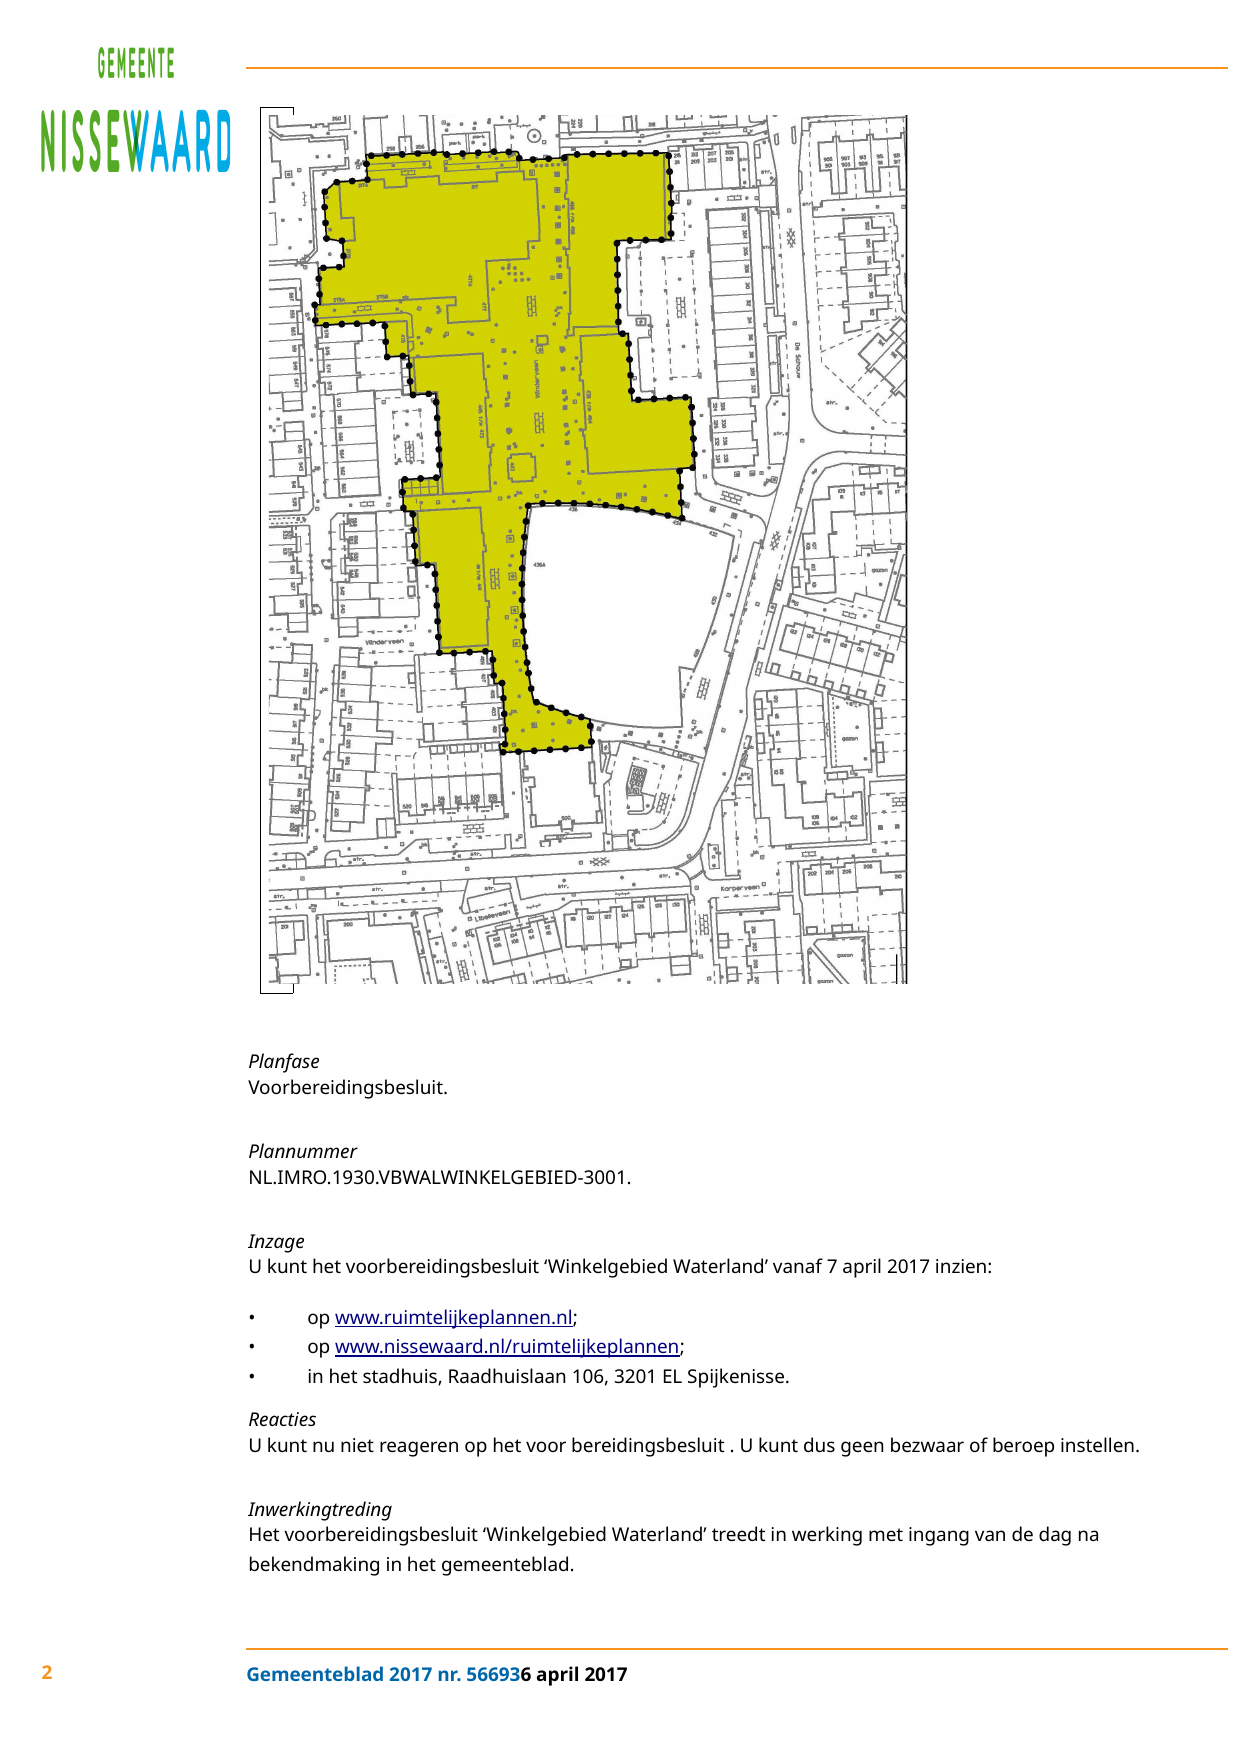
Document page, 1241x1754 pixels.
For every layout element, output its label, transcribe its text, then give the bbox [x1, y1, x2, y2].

text U kunt nu niet reageren op het voor bereidingsbesluit . U kunt dus geen bezwaar of beroep instellen. [248, 1432, 1152, 1458]
text Plannummer [248, 1138, 1152, 1164]
text Inwerkingtreding [248, 1496, 1152, 1522]
picture [176, 157, 187, 172]
list op www.nissewaard.nl/ruimtelijkeplannen; [248, 1333, 1152, 1359]
list op www.ruimtelijkeplannen.nl; [248, 1304, 1152, 1330]
text NL.IMRO.1930.VBWALWINKELGEBIED-3001. [248, 1164, 1152, 1189]
text Inzage [248, 1228, 1152, 1253]
text Reacties [248, 1406, 1152, 1432]
text Het voorbereidingsbesluit ‘Winkelgebied Waterland’ treedt in werking met ingang van de dag na bekendmaking in het gemeenteblad. [248, 1522, 1152, 1577]
picture [222, 122, 227, 160]
picture [200, 151, 206, 172]
text Planfase [248, 1048, 1152, 1074]
picture [268, 115, 910, 984]
text U kunt het voorbereidingsbesluit ‘Winkelgebied Waterland’ vanaf 7 april 2017 inzien: [248, 1253, 1152, 1279]
picture [41, 47, 231, 172]
list in het stadhuis, Raadhuislaan 106, 3201 EL Spijkenisse. [248, 1363, 1152, 1389]
text Voorbereidingsbesluit. [248, 1074, 1152, 1100]
picture [154, 157, 165, 172]
picture [201, 122, 206, 138]
